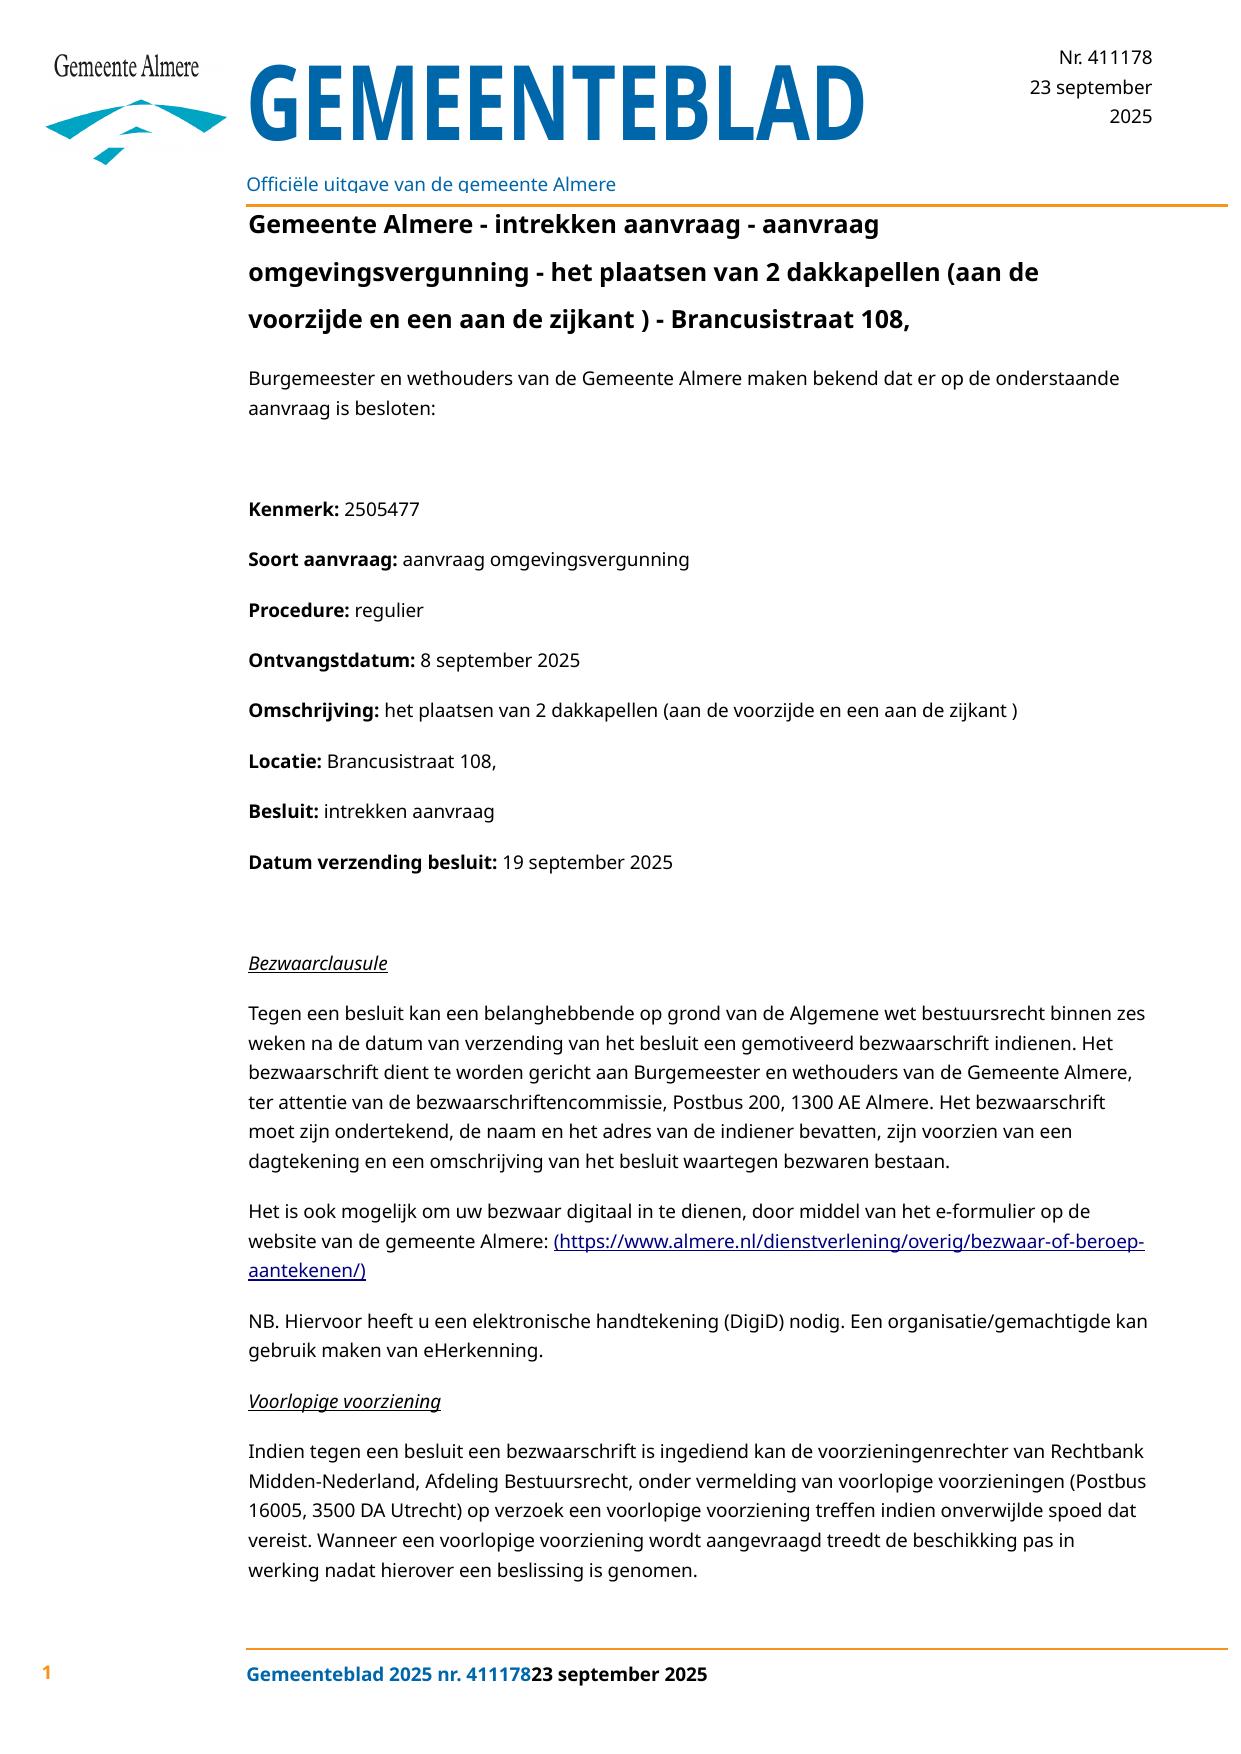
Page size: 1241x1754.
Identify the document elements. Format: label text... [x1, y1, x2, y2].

text Soort aanvraag: aanvraag omgevingsvergunning [248, 546, 1152, 572]
text Kenmerk: 2505477 [248, 496, 1152, 522]
text Ontvangstdatum: 8 september 2025 [248, 647, 1152, 673]
text Tegen een besluit kan een belanghebbende op grond van de Algemene wet bestuursrecht binnen zes weken na de datum van verzending van het besluit een gemotiveerd bezwaarschrift indienen. Het bezwaarschrift dient te worden gericht aan Burgemeester en wethouders van de Gemeente Almere, ter attentie van de bezwaarschriftencommissie, Postbus 200, 1300 AE Almere. Het bezwaarschrift moet zijn ondertekend, de naam en het adres van de indiener bevatten, zijn voorzien van een dagtekening en een omschrijving van het besluit waartegen bezwaren bestaan. [248, 1000, 1152, 1174]
text Indien tegen een besluit een bezwaarschrift is ingediend kan de voorzieningenrechter van Rechtbank Midden-Nederland, Afdeling Bestuursrecht, onder vermelding van voorlopige voorzieningen (Postbus 16005, 3500 DA Utrecht) op verzoek een voorlopige voorziening treffen indien onverwijlde spoed dat vereist. Wanneer een voorlopige voorziening wordt aangevraagd treedt de beschikking pas in werking nadat hierover een beslissing is genomen. [248, 1438, 1152, 1582]
text Het is ook mogelijk om uw bezwaar digitaal in te dienen, door middel van het e-formulier op de website van de gemeente Almere: (https://www.almere.nl/dienstverlening/overig/bezwaar-of-beroep-aantekenen/) [248, 1198, 1152, 1283]
text Datum verzending besluit: 19 september 2025 [248, 849, 1152, 874]
text NB. Hiervoor heeft u een elektronische handtekening (DigiD) nodig. Een organisatie/gemachtigde kan gebruik maken van eHerkenning. [248, 1308, 1152, 1363]
text Bezwaarclausule [248, 950, 1152, 975]
picture [41, 47, 231, 172]
text Locatie: Brancusistraat 108, [248, 748, 1152, 774]
text Omschrijving: het plaatsen van 2 dakkapellen (aan de voorzijde en een aan de zijkant ) [248, 698, 1152, 723]
text Besluit: intrekken aanvraag [248, 798, 1152, 824]
text Burgemeester en wethouders van de Gemeente Almere maken bekend dat er op de onderstaande aanvraag is besloten: [248, 366, 1152, 421]
text Procedure: regulier [248, 597, 1152, 622]
text Voorlopige voorziening [248, 1388, 1152, 1414]
text Gemeente Almere - intrekken aanvraag - aanvraag omgevingsvergunning - het plaatsen van 2 dakkapellen (aan de voorzijde en een aan de zijkant ) - Brancusistraat 108, [248, 207, 1152, 336]
